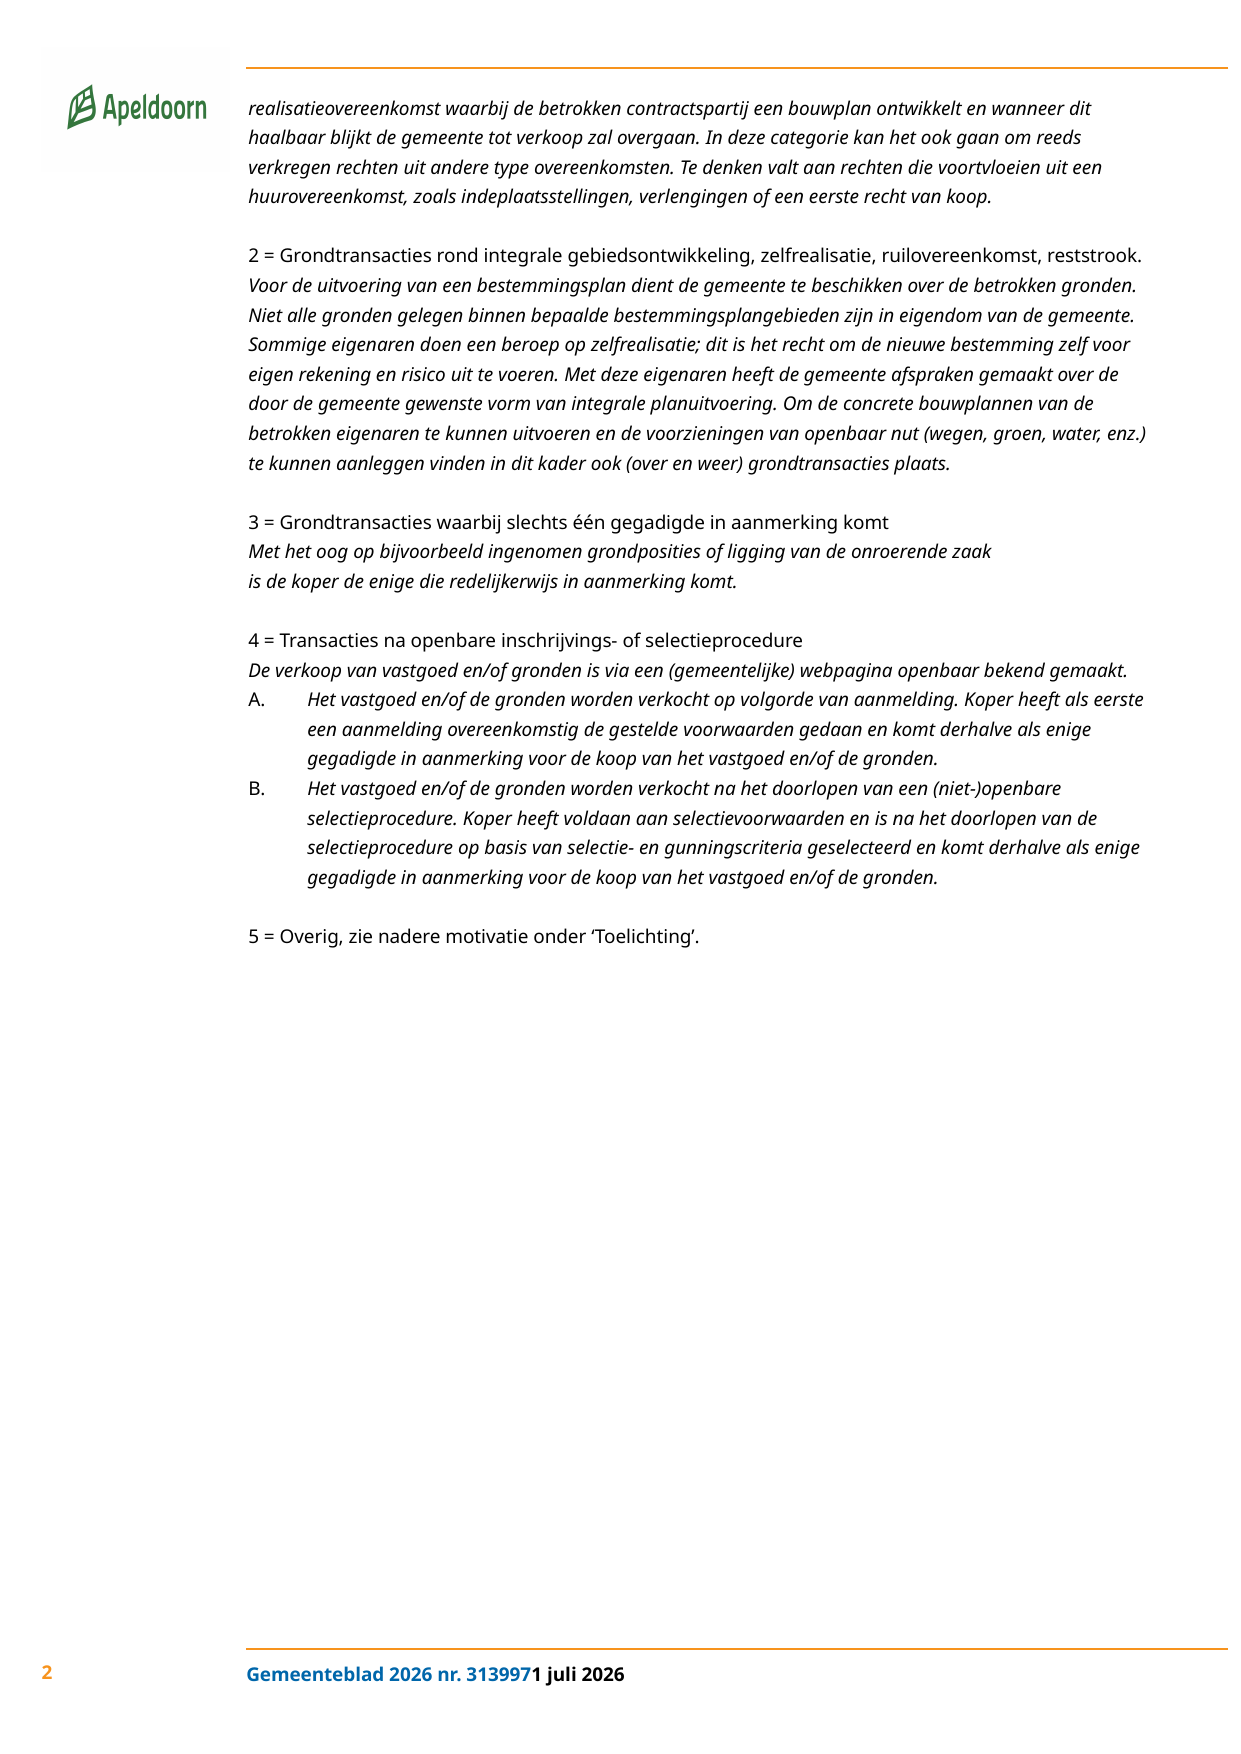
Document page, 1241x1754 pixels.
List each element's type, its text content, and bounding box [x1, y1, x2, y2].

text 3 = Grondtransacties waarbij slechts één gegadigde in aanmerking komt [248, 509, 1152, 535]
text 5 = Overig, zie nadere motivatie onder ‘Toelichting’. [248, 923, 1152, 949]
list Het vastgoed en/of de gronden worden verkocht na het doorlopen van een (niet-)openbare selectieprocedure. Koper heeft voldaan aan selectievoorwaarden en is na het doorlopen van de selectieprocedure op basis van selectie- en gunningscriteria geselecteerd en komt derhalve als enige gegadigde in aanmerking voor de koop van het vastgoed en/of de gronden. [248, 775, 1152, 890]
text 2 = Grondtransacties rond integrale gebiedsontwikkeling, zelfrealisatie, ruilovereenkomst, reststrook. [248, 243, 1152, 268]
text Met het oog op bijvoorbeeld ingenomen grondposities of ligging van de onroerende zaak [248, 538, 1152, 564]
text 4 = Transacties na openbare inschrijvings- of selectieprocedure [248, 627, 1152, 653]
picture [41, 47, 231, 172]
list Het vastgoed en/of de gronden worden verkocht op volgorde van aanmelding. Koper heeft als eerste een aanmelding overeenkomstig de gestelde voorwaarden gedaan en komt derhalve als enige gegadigde in aanmerking voor de koop van het vastgoed en/of de gronden. [248, 686, 1152, 771]
text De verkoop van vastgoed en/of gronden is via een (gemeentelijke) webpagina openbaar bekend gemaakt. [248, 657, 1152, 683]
text Voor de uitvoering van een bestemmingsplan dient de gemeente te beschikken over de betrokken gronden. Niet alle gronden gelegen binnen bepaalde bestemmingsplangebieden zijn in eigendom van de gemeente. Sommige eigenaren doen een beroep op zelfrealisatie; dit is het recht om de nieuwe bestemming zelf voor eigen rekening en risico uit te voeren. Met deze eigenaren heeft de gemeente afspraken gemaakt over de door de gemeente gewenste vorm van integrale planuitvoering. Om de concrete bouwplannen van de betrokken eigenaren te kunnen uitvoeren en de voorzieningen van openbaar nut (wegen, groen, water, enz.) te kunnen aanleggen vinden in dit kader ook (over en weer) grondtransacties plaats. [248, 272, 1152, 476]
text realisatieovereenkomst waarbij de betrokken contractspartij een bouwplan ontwikkelt en wanneer dit haalbaar blijkt de gemeente tot verkoop zal overgaan. In deze categorie kan het ook gaan om reeds verkregen rechten uit andere type overeenkomsten. Te denken valt aan rechten die voortvloeien uit een huurovereenkomst, zoals indeplaatsstellingen, verlengingen of een eerste recht van koop. [248, 95, 1152, 209]
text is de koper de enige die redelijkerwijs in aanmerking komt. [248, 568, 1152, 594]
